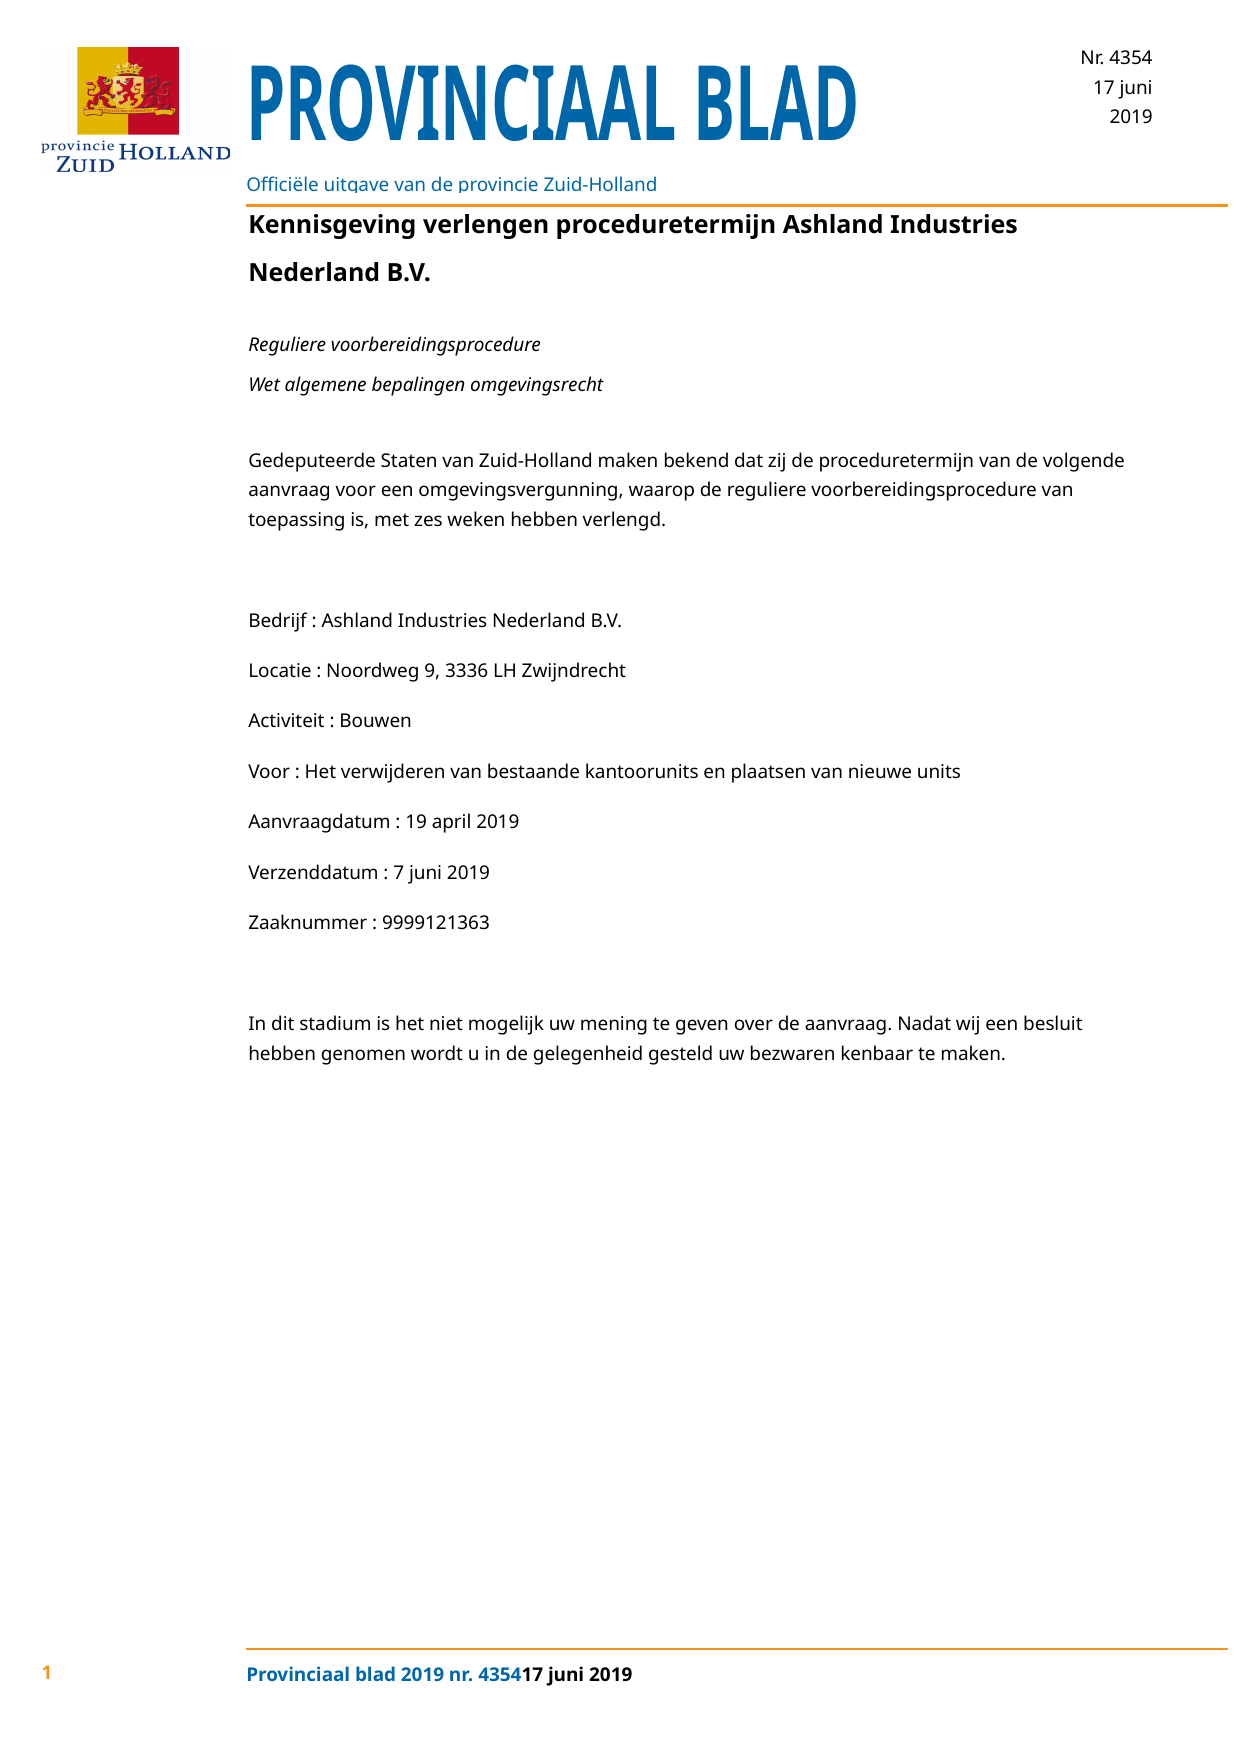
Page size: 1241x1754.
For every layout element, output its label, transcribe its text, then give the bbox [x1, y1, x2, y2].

text Activiteit : Bouwen [248, 708, 1152, 733]
text Locatie : Noordweg 9, 3336 LH Zwijndrecht [248, 657, 1152, 683]
text Kennisgeving verlengen proceduretermijn Ashland Industries Nederland B.V. [248, 207, 1152, 288]
text Gedeputeerde Staten van Zuid-Holland maken bekend dat zij de proceduretermijn van de volgende aanvraag voor een omgevingsvergunning, waarop de reguliere voorbereidingsprocedure van toepassing is, met zes weken hebben verlengd. [248, 447, 1152, 532]
text In dit stadium is het niet mogelijk uw mening te geven over de aanvraag. Nadat wij een besluit hebben genomen wordt u in de gelegenheid gesteld uw bezwaren kenbaar te maken. [248, 1010, 1152, 1066]
text Bedrijf : Ashland Industries Nederland B.V. [248, 607, 1152, 633]
text Reguliere voorbereidingsprocedure [248, 331, 1152, 357]
text Verzenddatum : 7 juni 2019 [248, 859, 1152, 885]
text Zaaknummer : 9999121363 [248, 909, 1152, 935]
text Wet algemene bepalingen omgevingsrecht [248, 371, 1152, 396]
text Voor : Het verwijderen van bestaande kantoorunits en plaatsen van nieuwe units [248, 758, 1152, 784]
text Aanvraagdatum : 19 april 2019 [248, 808, 1152, 834]
picture [41, 47, 231, 172]
